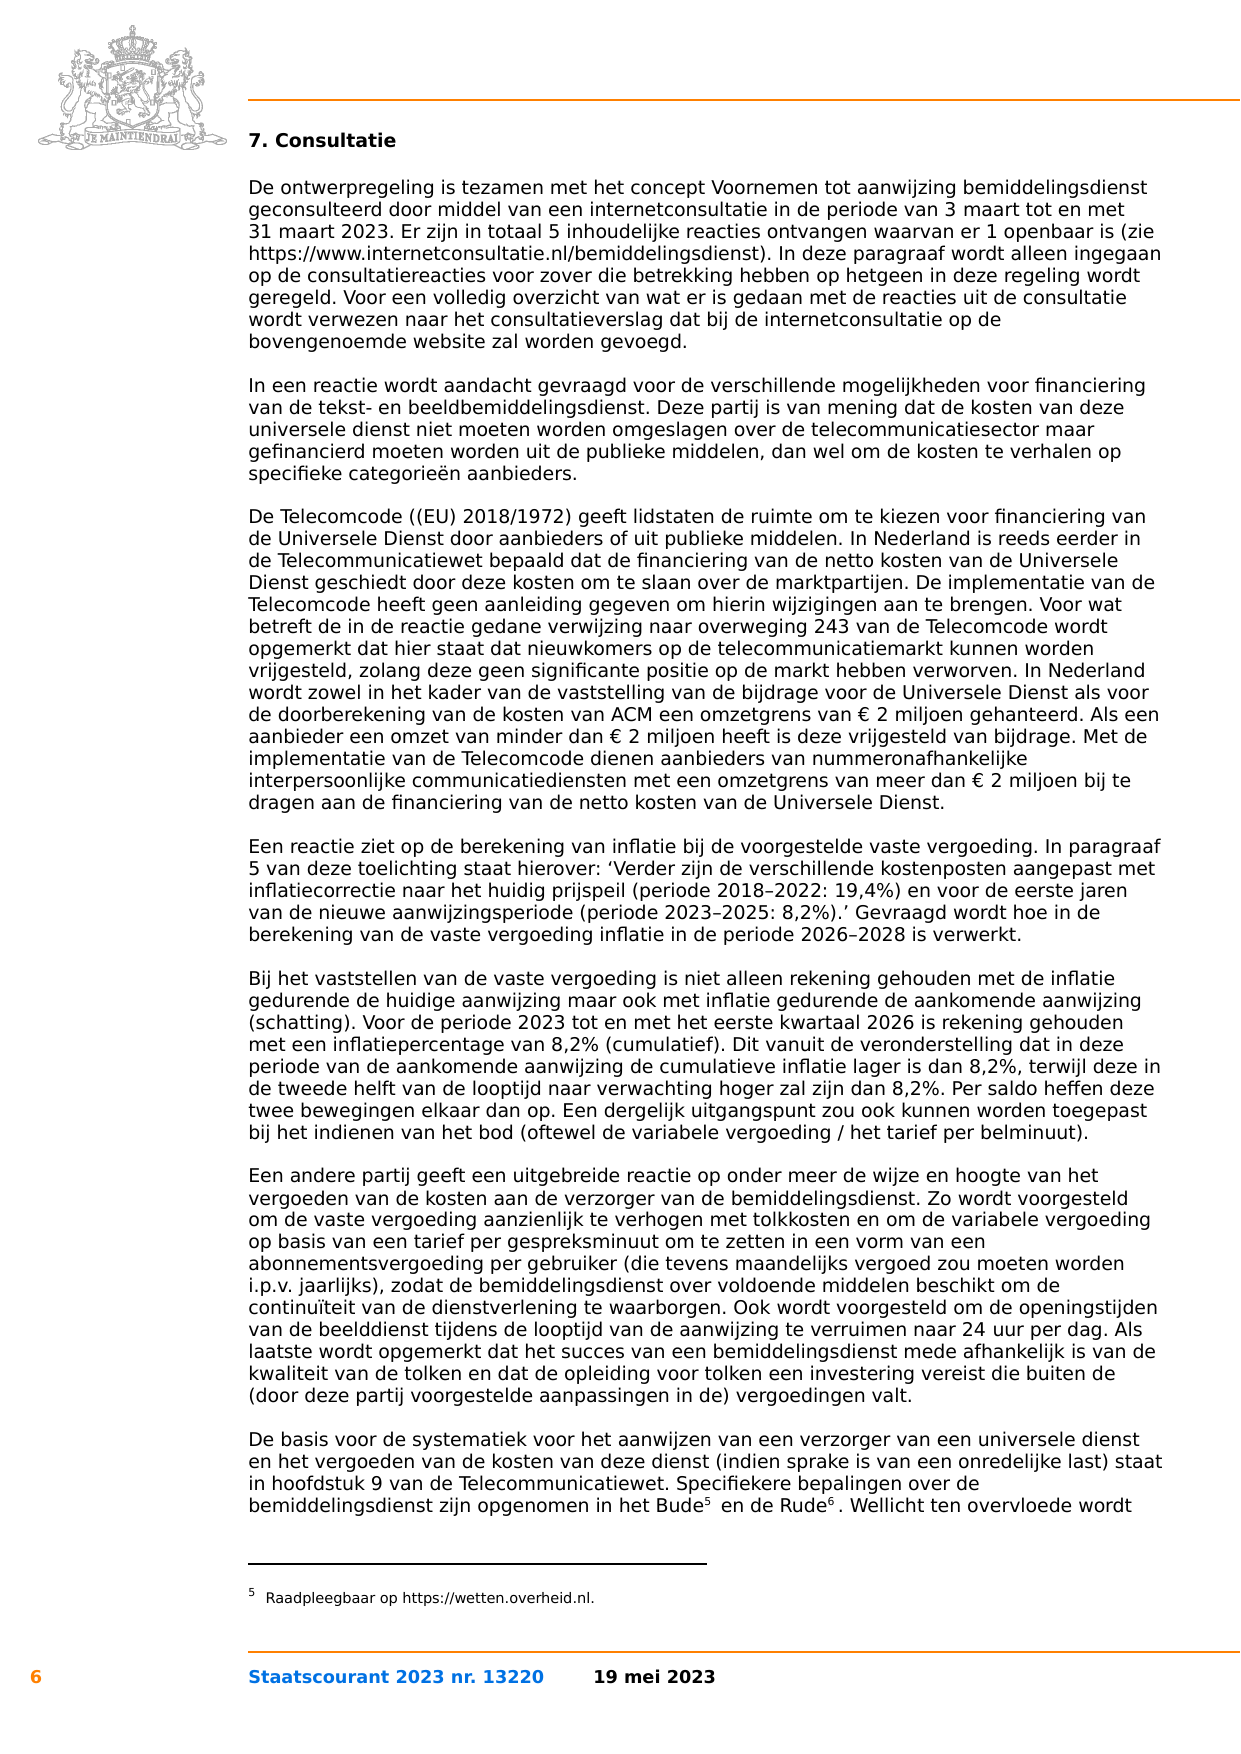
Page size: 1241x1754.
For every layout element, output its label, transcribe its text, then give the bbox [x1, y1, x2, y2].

picture [38, 25, 227, 150]
text De ontwerpregeling is tezamen met het concept Voornemen tot aanwijzing bemiddelingsdienst geconsulteerd door middel van een internetconsultatie in de periode van 3 maart tot en met 31 maart 2023. Er zijn in totaal 5 inhoudelijke reacties ontvangen waarvan er 1 openbaar is (zie https://www.internetconsultatie.nl/bemiddelingsdienst). In deze paragraaf wordt alleen ingegaan op de consultatiereacties voor zover die betrekking hebben op hetgeen in deze regeling wordt geregeld. Voor een volledig overzicht van wat er is gedaan met de reacties uit de consultatie wordt verwezen naar het consultatieverslag dat bij de internetconsultatie op de bovengenoemde website zal worden gevoegd. [248, 177, 1163, 353]
text Bij het vaststellen van de vaste vergoeding is niet alleen rekening gehouden met de inflatie gedurende de huidige aanwijzing maar ook met inflatie gedurende de aankomende aanwijzing (schatting). Voor de periode 2023 tot en met het eerste kwartaal 2026 is rekening gehouden met een inflatiepercentage van 8,2% (cumulatief). Dit vanuit de veronderstelling dat in deze periode van de aankomende aanwijzing de cumulatieve inflatie lager is dan 8,2%, terwijl deze in de tweede helft van de looptijd naar verwachting hoger zal zijn dan 8,2%. Per saldo heffen deze twee bewegingen elkaar dan op. Een dergelijk uitgangspunt zou ook kunnen worden toegepast bij het indienen van het bod (oftewel de variabele vergoeding / het tarief per belminuut). [248, 968, 1163, 1143]
text De Telecomcode ((EU) 2018/1972) geeft lidstaten de ruimte om te kiezen voor financiering van de Universele Dienst door aanbieders of uit publieke middelen. In Nederland is reeds eerder in de Telecommunicatiewet bepaald dat de financiering van de netto kosten van de Universele Dienst geschiedt door deze kosten om te slaan over de marktpartijen. De implementatie van de Telecomcode heeft geen aanleiding gegeven om hierin wijzigingen aan te brengen. Voor wat betreft de in de reactie gedane verwijzing naar overweging 243 van de Telecomcode wordt opgemerkt dat hier staat dat nieuwkomers op de telecommunicatiemarkt kunnen worden vrijgesteld, zolang deze geen significante positie op de markt hebben verworven. In Nederland wordt zowel in het kader van de vaststelling van de bijdrage voor de Universele Dienst als voor de doorberekening van de kosten van ACM een omzetgrens van € 2 miljoen gehanteerd. Als een aanbieder een omzet van minder dan € 2 miljoen heeft is deze vrijgesteld van bijdrage. Met de implementatie van de Telecomcode dienen aanbieders van nummeronafhankelijke interpersoonlijke communicatiediensten met een omzetgrens van meer dan € 2 miljoen bij te dragen aan de financiering van de netto kosten van de Universele Dienst. [248, 506, 1163, 814]
text Raadpleegbaar op https://wetten.overheid.nl. [248, 1586, 1163, 1608]
text De basis voor de systematiek voor het aanwijzen van een verzorger van een universele dienst en het vergoeden van de kosten van deze dienst (indien sprake is van een onredelijke last) staat in hoofdstuk 9 van de Telecommunicatiewet. Specifiekere bepalingen over de bemiddelingsdienst zijn opgenomen in het Bude en de Rude. Wellicht ten overvloede wordt [248, 1429, 1163, 1517]
text Een andere partij geeft een uitgebreide reactie op onder meer de wijze en hoogte van het vergoeden van de kosten aan de verzorger van de bemiddelingsdienst. Zo wordt voorgesteld om de vaste vergoeding aanzienlijk te verhogen met tolkkosten en om de variabele vergoeding op basis van een tarief per gespreksminuut om te zetten in een vorm van een abonnementsvergoeding per gebruiker (die tevens maandelijks vergoed zou moeten worden i.p.v. jaarlijks), zodat de bemiddelingsdienst over voldoende middelen beschikt om de continuïteit van de dienstverlening te waarborgen. Ook wordt voorgesteld om de openingstijden van de beelddienst tijdens de looptijd van de aanwijzing te verruimen naar 24 uur per dag. Als laatste wordt opgemerkt dat het succes van een bemiddelingsdienst mede afhankelijk is van de kwaliteit van de tolken en dat de opleiding voor tolken een investering vereist die buiten de (door deze partij voorgestelde aanpassingen in de) vergoedingen valt. [248, 1165, 1163, 1407]
text In een reactie wordt aandacht gevraagd voor de verschillende mogelijkheden voor financiering van de tekst- en beeldbemiddelingsdienst. Deze partij is van mening dat de kosten van deze universele dienst niet moeten worden omgeslagen over de telecommunicatiesector maar gefinancierd moeten worden uit de publieke middelen, dan wel om de kosten te verhalen op specifieke categorieën aanbieders. [248, 374, 1163, 484]
text Een reactie ziet op de berekening van inflatie bij de voorgestelde vaste vergoeding. In paragraaf 5 van deze toelichting staat hierover: ‘Verder zijn de verschillende kostenposten aangepast met inflatiecorrectie naar het huidig prijspeil (periode 2018–2022: 19,4%) en voor de eerste jaren van de nieuwe aanwijzingsperiode (periode 2023–2025: 8,2%).’ Gevraagd wordt hoe in de berekening van de vaste vergoeding inflatie in de periode 2026–2028 is verwerkt. [248, 836, 1163, 946]
subtitle 7. Consultatie [248, 130, 1163, 152]
